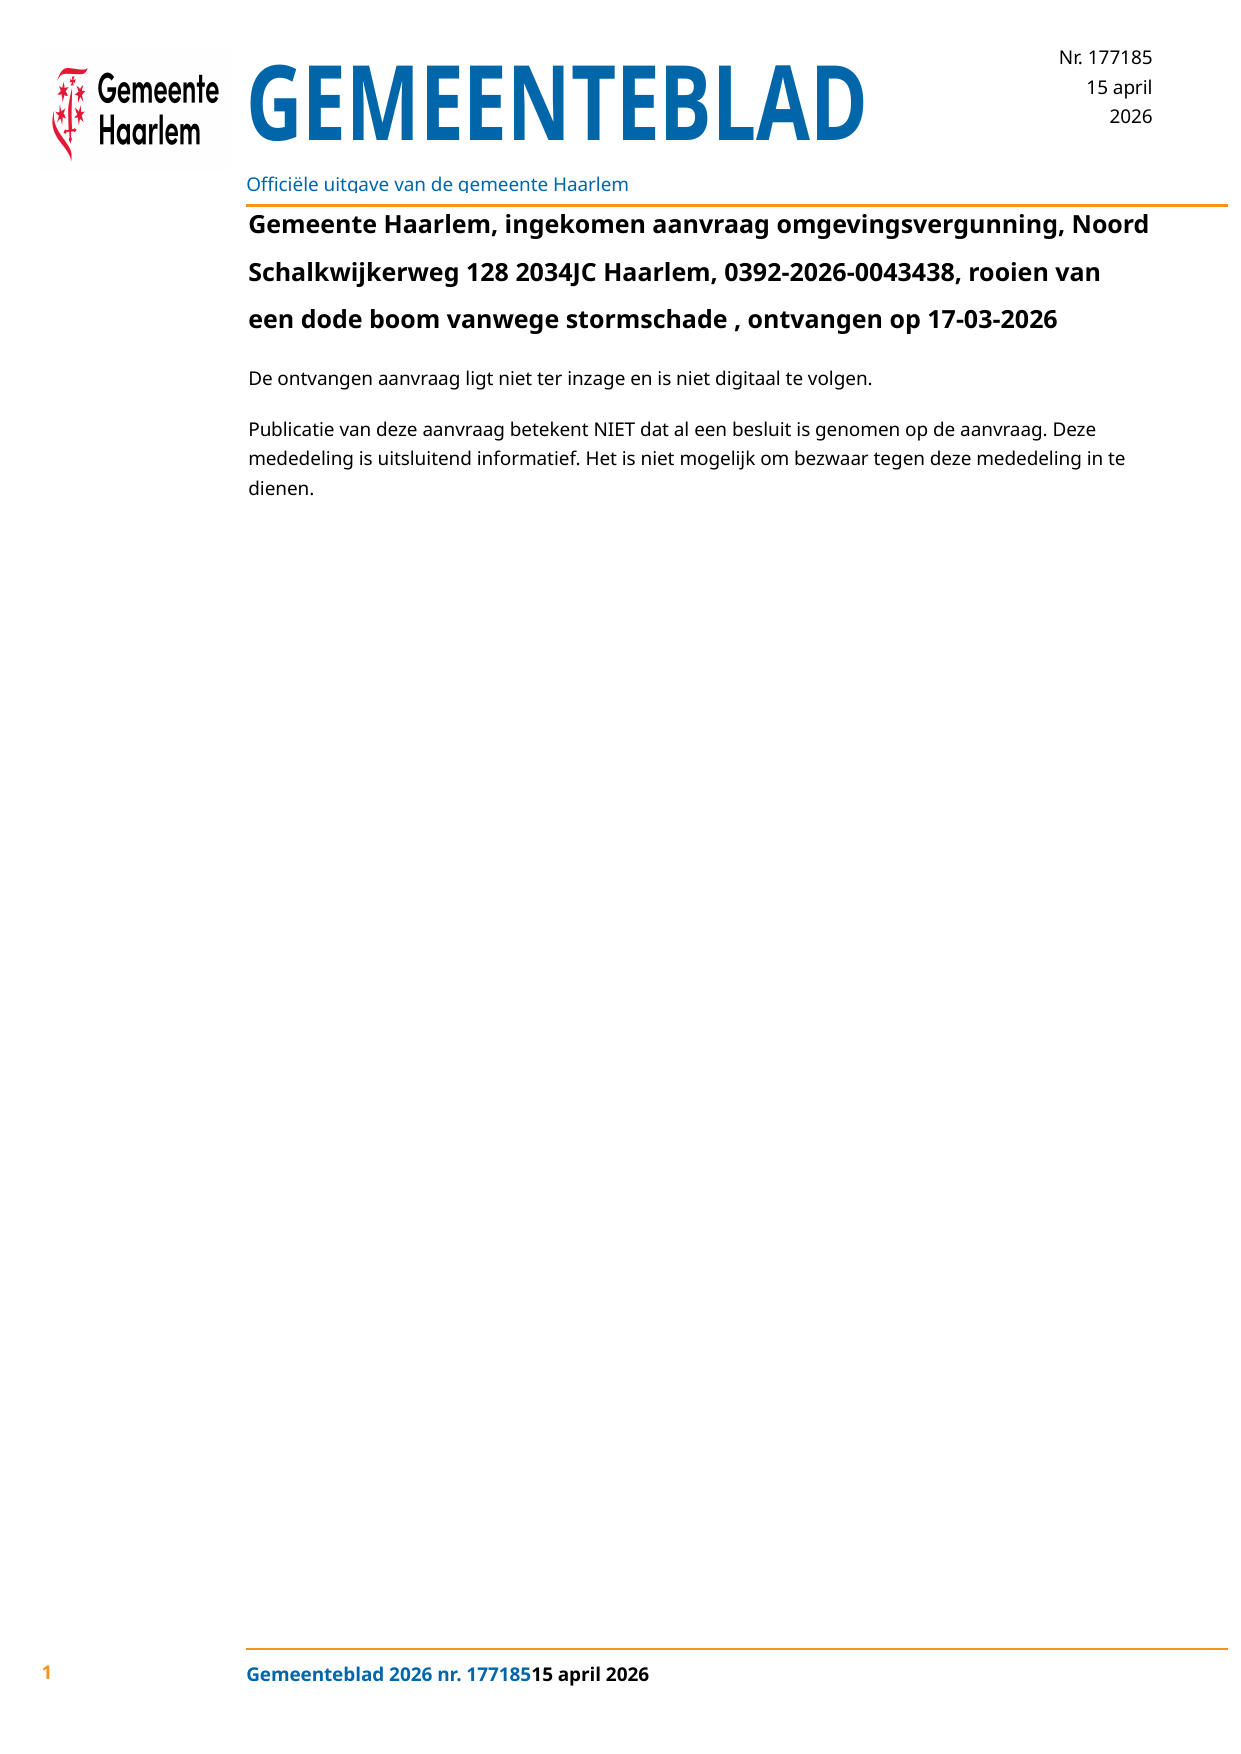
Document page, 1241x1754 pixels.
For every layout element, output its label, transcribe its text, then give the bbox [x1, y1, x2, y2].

text Gemeente Haarlem, ingekomen aanvraag omgevingsvergunning, Noord Schalkwijkerweg 128 2034JC Haarlem, 0392-2026-0043438, rooien van een dode boom vanwege stormschade , ontvangen op 17-03-2026 [248, 207, 1152, 336]
text De ontvangen aanvraag ligt niet ter inzage en is niet digitaal te volgen. [248, 366, 1152, 391]
text Publicatie van deze aanvraag betekent NIET dat al een besluit is genomen op de aanvraag. Deze mededeling is uitsluitend informatief. Het is niet mogelijk om bezwaar tegen deze mededeling in te dienen. [248, 416, 1152, 501]
picture [41, 47, 231, 172]
